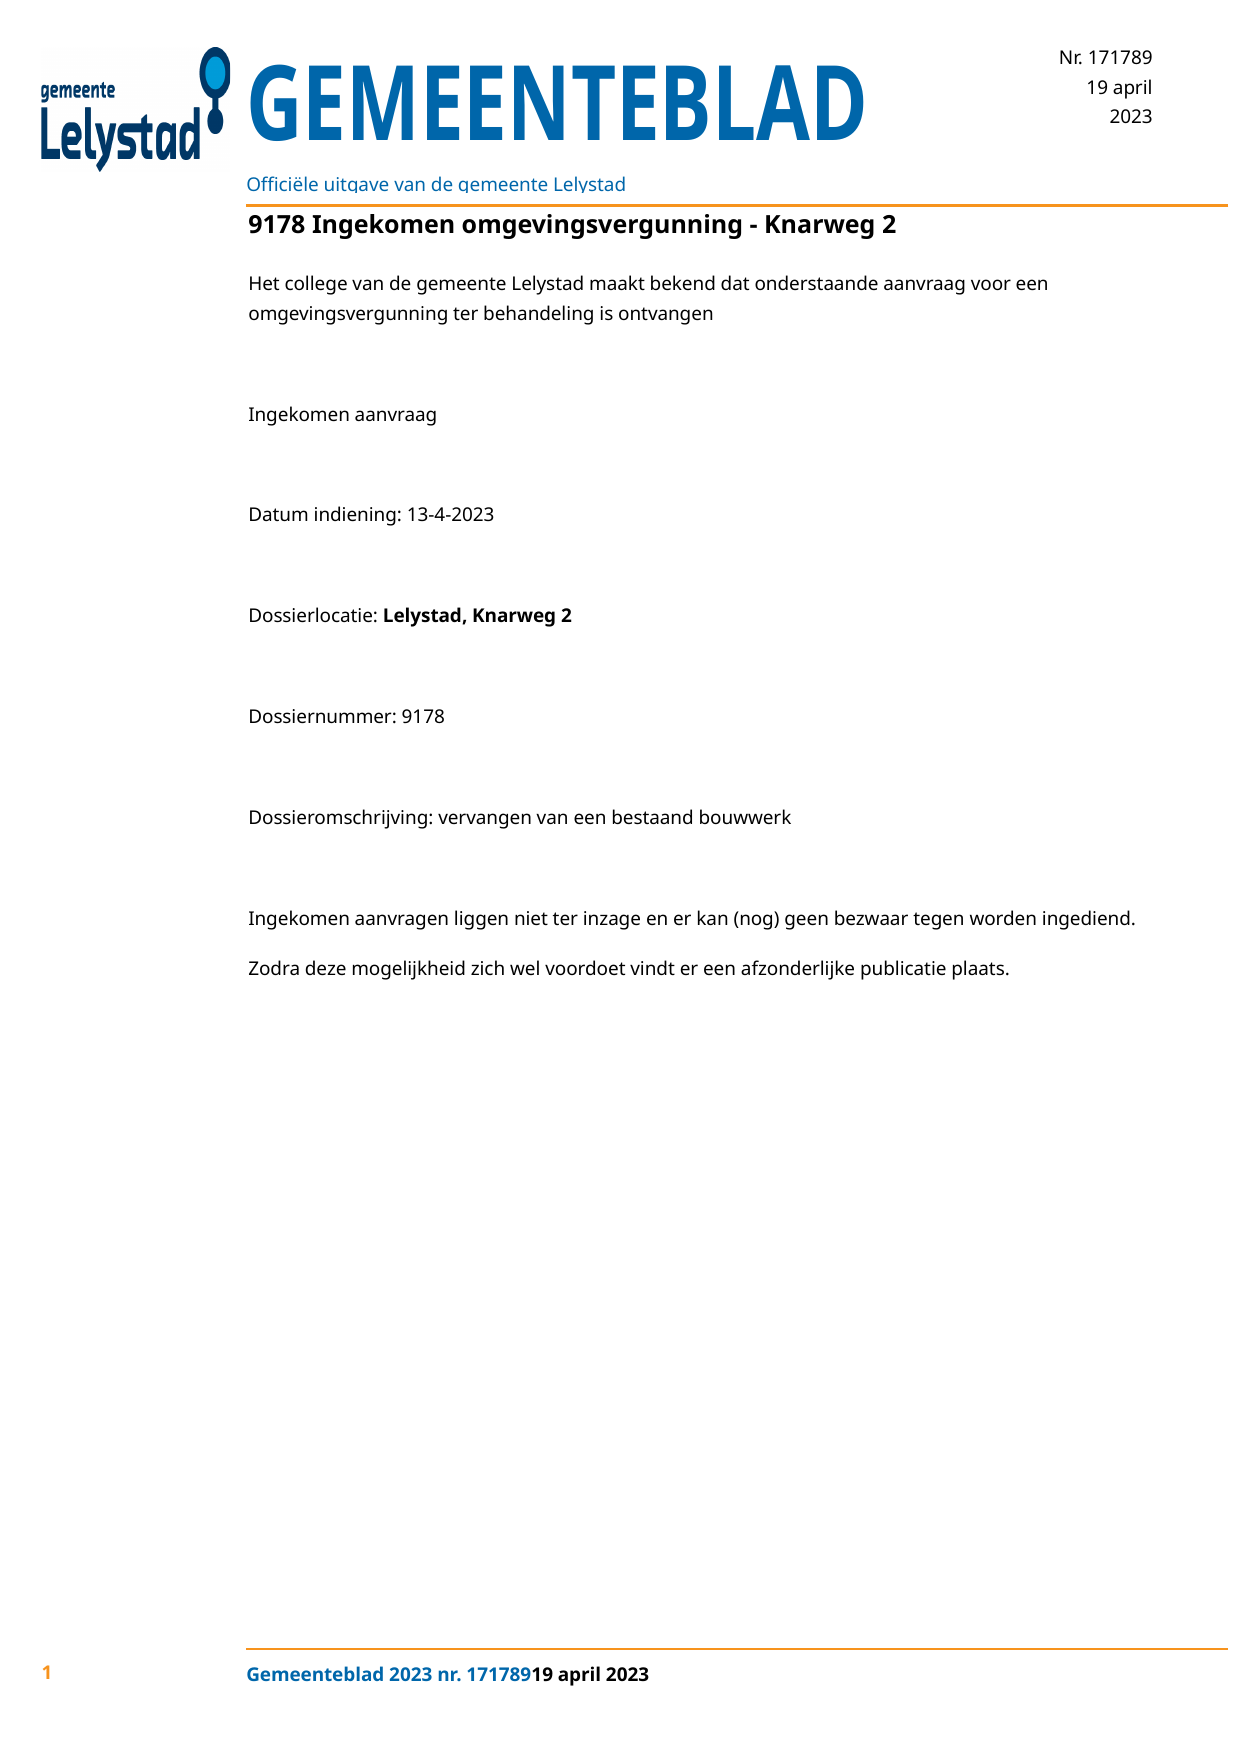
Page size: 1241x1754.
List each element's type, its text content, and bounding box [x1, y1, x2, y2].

text Dossiernummer: 9178 [248, 703, 1152, 729]
text 9178 Ingekomen omgevingsvergunning - Knarweg 2 [248, 207, 1152, 241]
text Datum indiening: 13-4-2023 [248, 502, 1152, 527]
text Ingekomen aanvragen liggen niet ter inzage en er kan (nog) geen bezwaar tegen worden ingediend. [248, 905, 1152, 931]
text Zodra deze mogelijkheid zich wel voordoet vindt er een afzonderlijke publicatie plaats. [248, 955, 1152, 981]
picture [41, 47, 231, 172]
text Dossierlocatie: Lelystad, Knarweg 2 [248, 602, 1152, 628]
text Dossieromschrijving: vervangen van een bestaand bouwwerk [248, 804, 1152, 830]
text Ingekomen aanvraag [248, 401, 1152, 426]
text Het college van de gemeente Lelystad maakt bekend dat onderstaande aanvraag voor een omgevingsvergunning ter behandeling is ontvangen [248, 270, 1152, 326]
